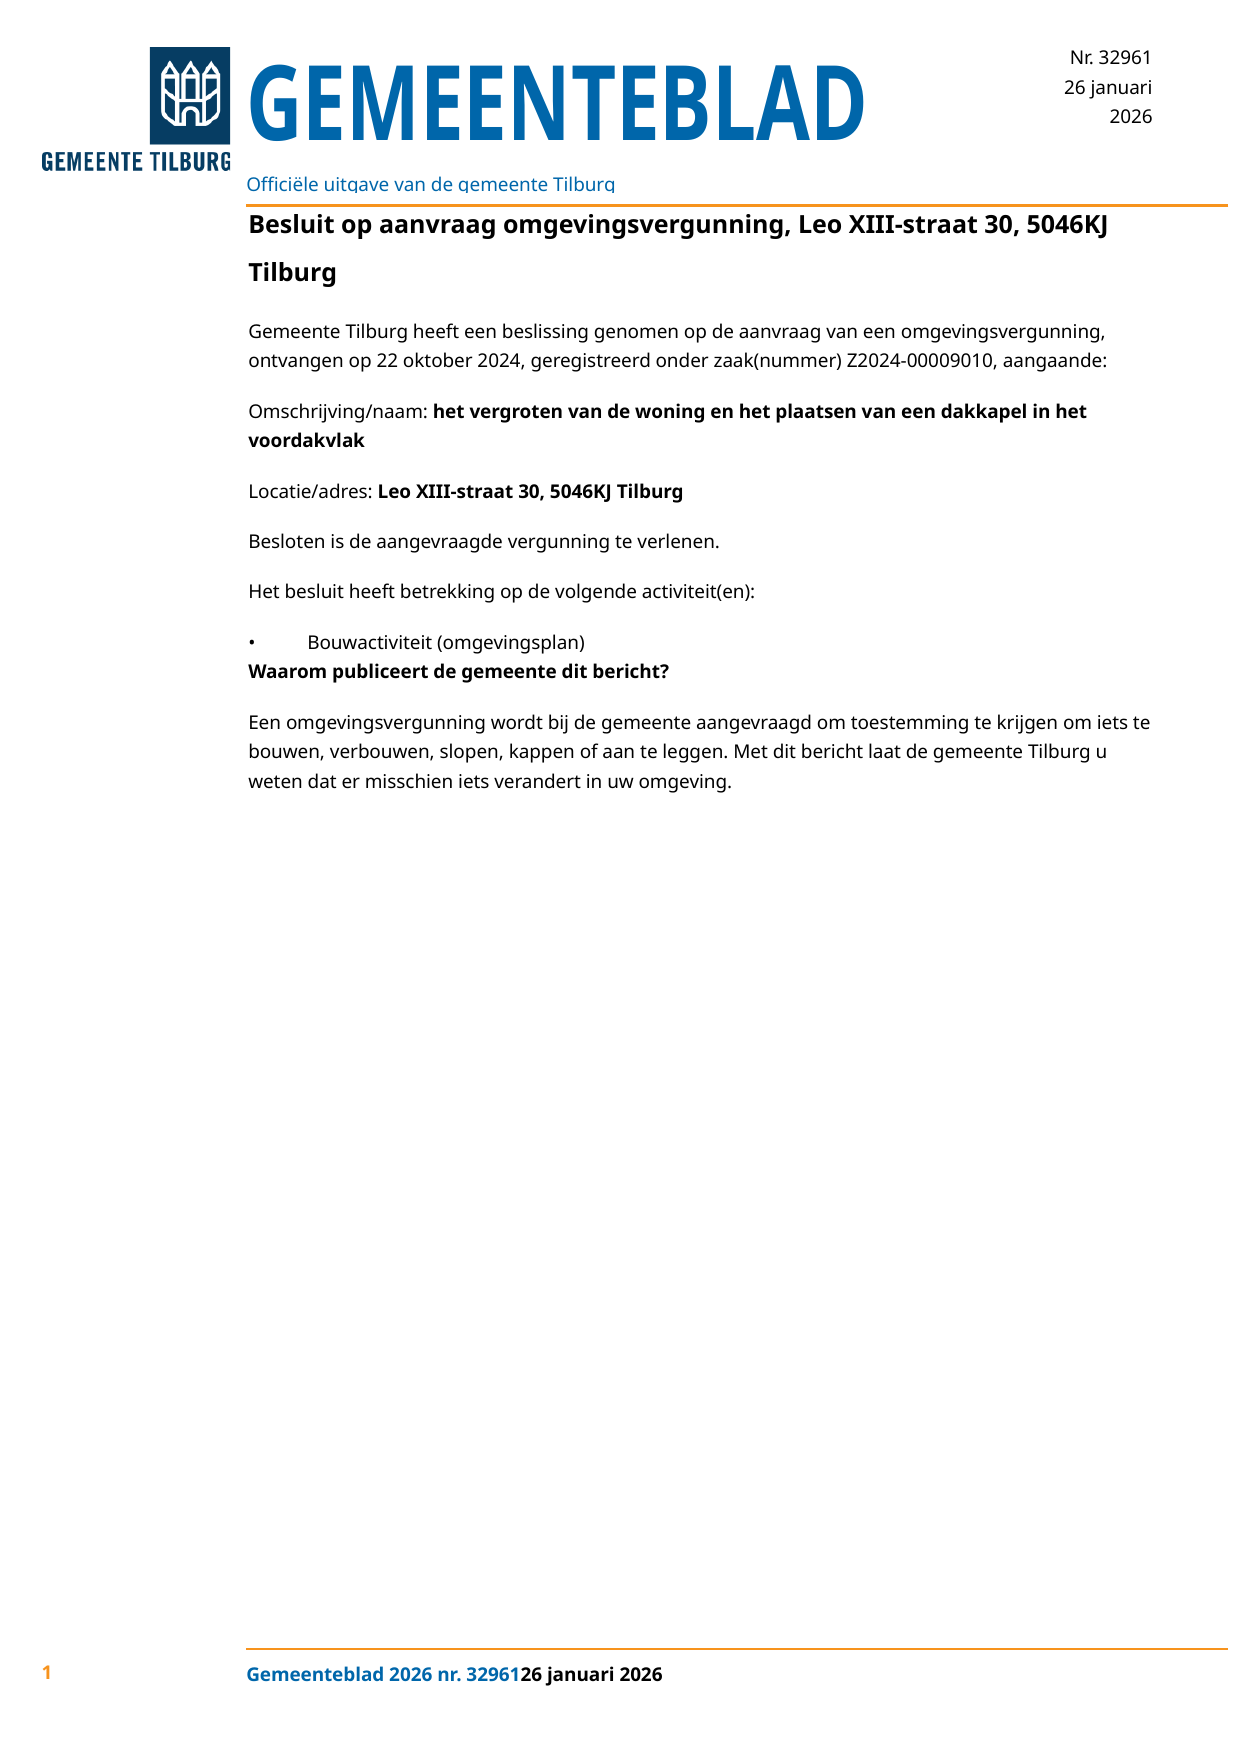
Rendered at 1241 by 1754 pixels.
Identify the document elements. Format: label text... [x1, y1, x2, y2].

text Waarom publiceert de gemeente dit bericht? [248, 659, 1152, 684]
text Gemeente Tilburg heeft een beslissing genomen op de aanvraag van een omgevingsvergunning, ontvangen op 22 oktober 2024, geregistreerd onder zaak(nummer) Z2024-00009010, aangaande: [248, 318, 1152, 373]
text Besloten is de aangevraagde vergunning te verlenen. [248, 528, 1152, 554]
text Locatie/adres: Leo XIII-straat 30, 5046KJ Tilburg [248, 478, 1152, 504]
text Een omgevingsvergunning wordt bij de gemeente aangevraagd om toestemming te krijgen om iets te bouwen, verbouwen, slopen, kappen of aan te leggen. Met dit bericht laat de gemeente Tilburg u weten dat er misschien iets verandert in uw omgeving. [248, 709, 1152, 794]
picture [41, 47, 231, 172]
text Besluit op aanvraag omgevingsvergunning, Leo XIII-straat 30, 5046KJ Tilburg [248, 207, 1152, 288]
text Het besluit heeft betrekking op de volgende activiteit(en): [248, 579, 1152, 604]
list Bouwactiviteit (omgevingsplan) [248, 629, 1152, 655]
text Omschrijving/naam: het vergroten van de woning en het plaatsen van een dakkapel in het voordakvlak [248, 398, 1152, 453]
